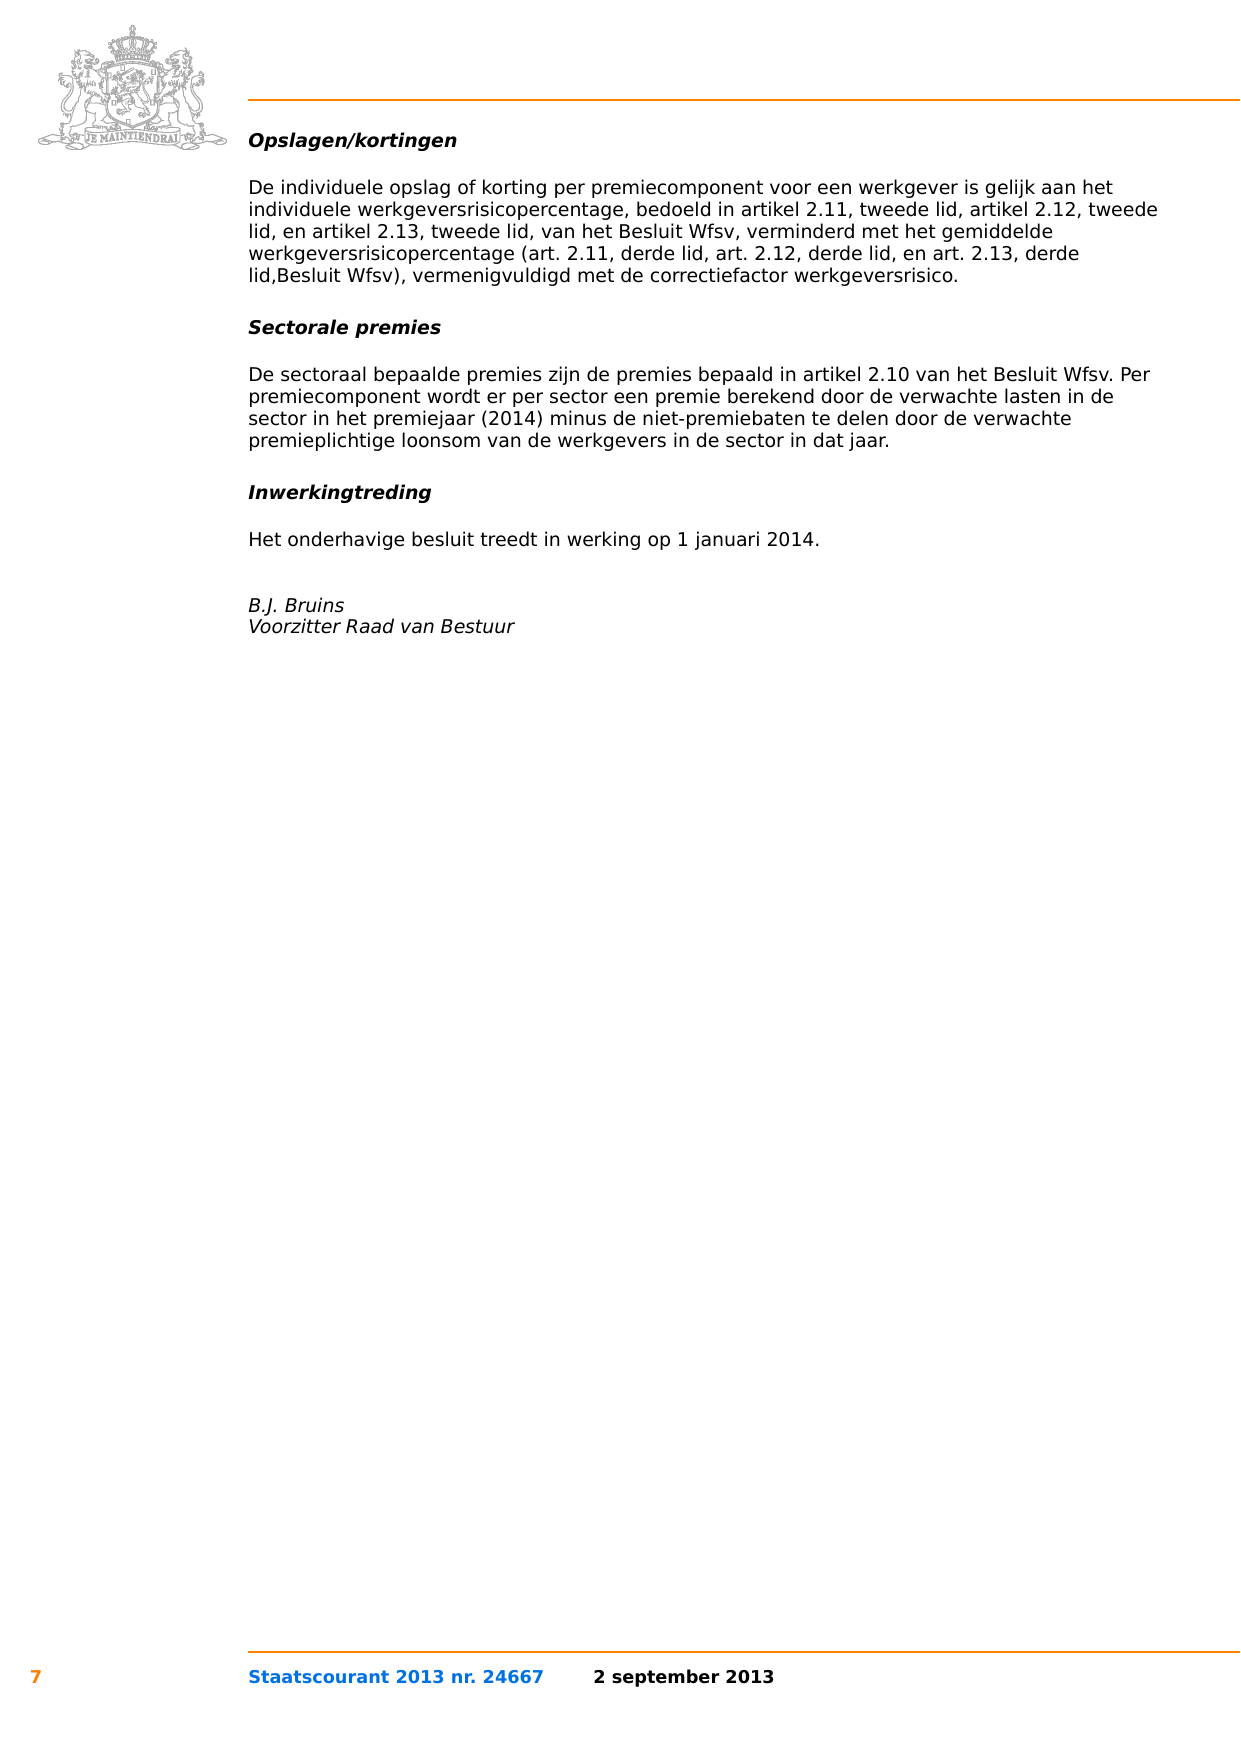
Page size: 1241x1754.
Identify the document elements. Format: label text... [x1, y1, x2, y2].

subtitle Inwerkingtreding [248, 482, 1163, 504]
text Het onderhavige besluit treedt in werking op 1 januari 2014. [248, 529, 1163, 551]
text De sectoraal bepaalde premies zijn de premies bepaald in artikel 2.10 van het Besluit Wfsv. Per premiecomponent wordt er per sector een premie berekend door de verwachte lasten in de sector in het premiejaar (2014) minus de niet-premiebaten te delen door de verwachte premieplichtige loonsom van de werkgevers in de sector in dat jaar. [248, 364, 1163, 452]
text B.J. Bruins Voorzitter Raad van Bestuur [248, 572, 1163, 638]
text De individuele opslag of korting per premiecomponent voor een werkgever is gelijk aan het individuele werkgeversrisicopercentage, bedoeld in artikel 2.11, tweede lid, artikel 2.12, tweede lid, en artikel 2.13, tweede lid, van het Besluit Wfsv, verminderd met het gemiddelde werkgeversrisicopercentage (art. 2.11, derde lid, art. 2.12, derde lid, en art. 2.13, derde lid,Besluit Wfsv), vermenigvuldigd met de correctiefactor werkgeversrisico. [248, 177, 1163, 287]
picture [38, 25, 227, 150]
subtitle Sectorale premies [248, 317, 1163, 339]
subtitle Opslagen/kortingen [248, 130, 1163, 152]
